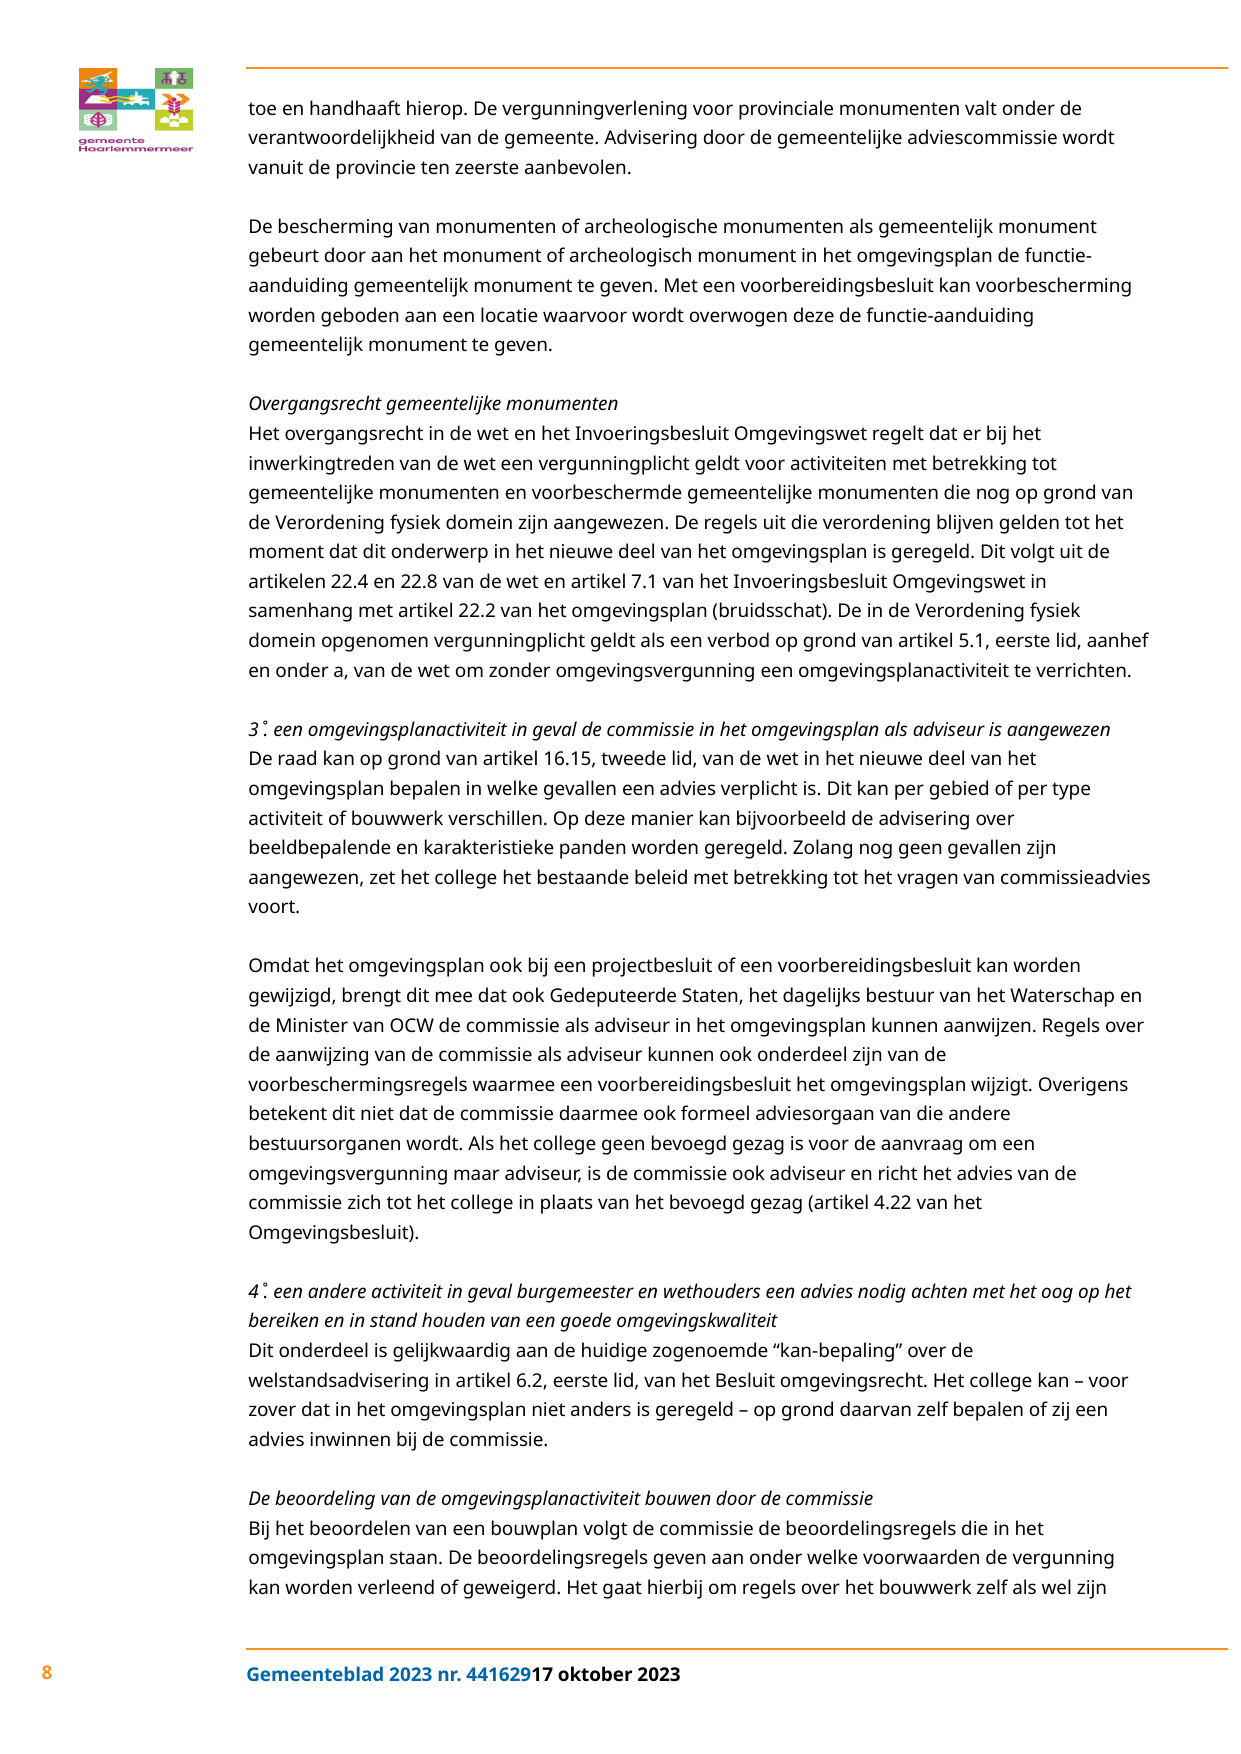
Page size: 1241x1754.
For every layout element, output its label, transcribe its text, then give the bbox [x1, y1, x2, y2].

picture [41, 47, 231, 172]
text Bij het beoordelen van een bouwplan volgt de commissie de beoordelingsregels die in het omgevingsplan staan. De beoordelingsregels geven aan onder welke voorwaarden de vergunning kan worden verleend of geweigerd. Het gaat hierbij om regels over het bouwwerk zelf als wel zijn [248, 1515, 1152, 1600]
text Dit onderdeel is gelijkwaardig aan de huidige zogenoemde “kan-bepaling” over de welstandsadvisering in artikel 6.2, eerste lid, van het Besluit omgevingsrecht. Het college kan – voor zover dat in het omgevingsplan niet anders is geregeld – op grond daarvan zelf bepalen of zij een advies inwinnen bij de commissie. [248, 1337, 1152, 1452]
text 3 ̊. een omgevingsplanactiviteit in geval de commissie in het omgevingsplan als adviseur is aangewezen [248, 716, 1152, 742]
text Overgangsrecht gemeentelijke monumenten [248, 391, 1152, 416]
text toe en handhaaft hierop. De vergunningverlening voor provinciale monumenten valt onder de verantwoordelijkheid van de gemeente. Advisering door de gemeentelijke adviescommissie wordt vanuit de provincie ten zeerste aanbevolen. [248, 95, 1152, 180]
text Omdat het omgevingsplan ook bij een projectbesluit of een voorbereidingsbesluit kan worden gewijzigd, brengt dit mee dat ook Gedeputeerde Staten, het dagelijks bestuur van het Waterschap en de Minister van OCW de commissie als adviseur in het omgevingsplan kunnen aanwijzen. Regels over de aanwijzing van de commissie als adviseur kunnen ook onderdeel zijn van de voorbeschermingsregels waarmee een voorbereidingsbesluit het omgevingsplan wijzigt. Overigens betekent dit niet dat de commissie daarmee ook formeel adviesorgaan van die andere bestuursorganen wordt. Als het college geen bevoegd gezag is voor de aanvraag om een omgevingsvergunning maar adviseur, is de commissie ook adviseur en richt het advies van de commissie zich tot het college in plaats van het bevoegd gezag (artikel 4.22 van het Omgevingsbesluit). [248, 953, 1152, 1245]
text 4 ̊. een andere activiteit in geval burgemeester en wethouders een advies nodig achten met het oog op het bereiken en in stand houden van een goede omgevingskwaliteit [248, 1278, 1152, 1333]
text De beoordeling van de omgevingsplanactiviteit bouwen door de commissie [248, 1485, 1152, 1511]
text De bescherming van monumenten of archeologische monumenten als gemeentelijk monument gebeurt door aan het monument of archeologisch monument in het omgevingsplan de functie-aanduiding gemeentelijk monument te geven. Met een voorbereidingsbesluit kan voorbescherming worden geboden aan een locatie waarvoor wordt overwogen deze de functie-aanduiding gemeentelijk monument te geven. [248, 213, 1152, 357]
text De raad kan op grond van artikel 16.15, tweede lid, van de wet in het nieuwe deel van het omgevingsplan bepalen in welke gevallen een advies verplicht is. Dit kan per gebied of per type activiteit of bouwwerk verschillen. Op deze manier kan bijvoorbeeld de advisering over beeldbepalende en karakteristieke panden worden geregeld. Zolang nog geen gevallen zijn aangewezen, zet het college het bestaande beleid met betrekking tot het vragen van commissieadvies voort. [248, 746, 1152, 919]
text Het overgangsrecht in de wet en het Invoeringsbesluit Omgevingswet regelt dat er bij het inwerkingtreden van de wet een vergunningplicht geldt voor activiteiten met betrekking tot gemeentelijke monumenten en voorbeschermde gemeentelijke monumenten die nog op grond van de Verordening fysiek domein zijn aangewezen. De regels uit die verordening blijven gelden tot het moment dat dit onderwerp in het nieuwe deel van het omgevingsplan is geregeld. Dit volgt uit de artikelen 22.4 en 22.8 van de wet en artikel 7.1 van het Invoeringsbesluit Omgevingswet in samenhang met artikel 22.2 van het omgevingsplan (bruidsschat). De in de Verordening fysiek domein opgenomen vergunningplicht geldt als een verbod op grond van artikel 5.1, eerste lid, aanhef en onder a, van de wet om zonder omgevingsvergunning een omgevingsplanactiviteit te verrichten. [248, 420, 1152, 683]
